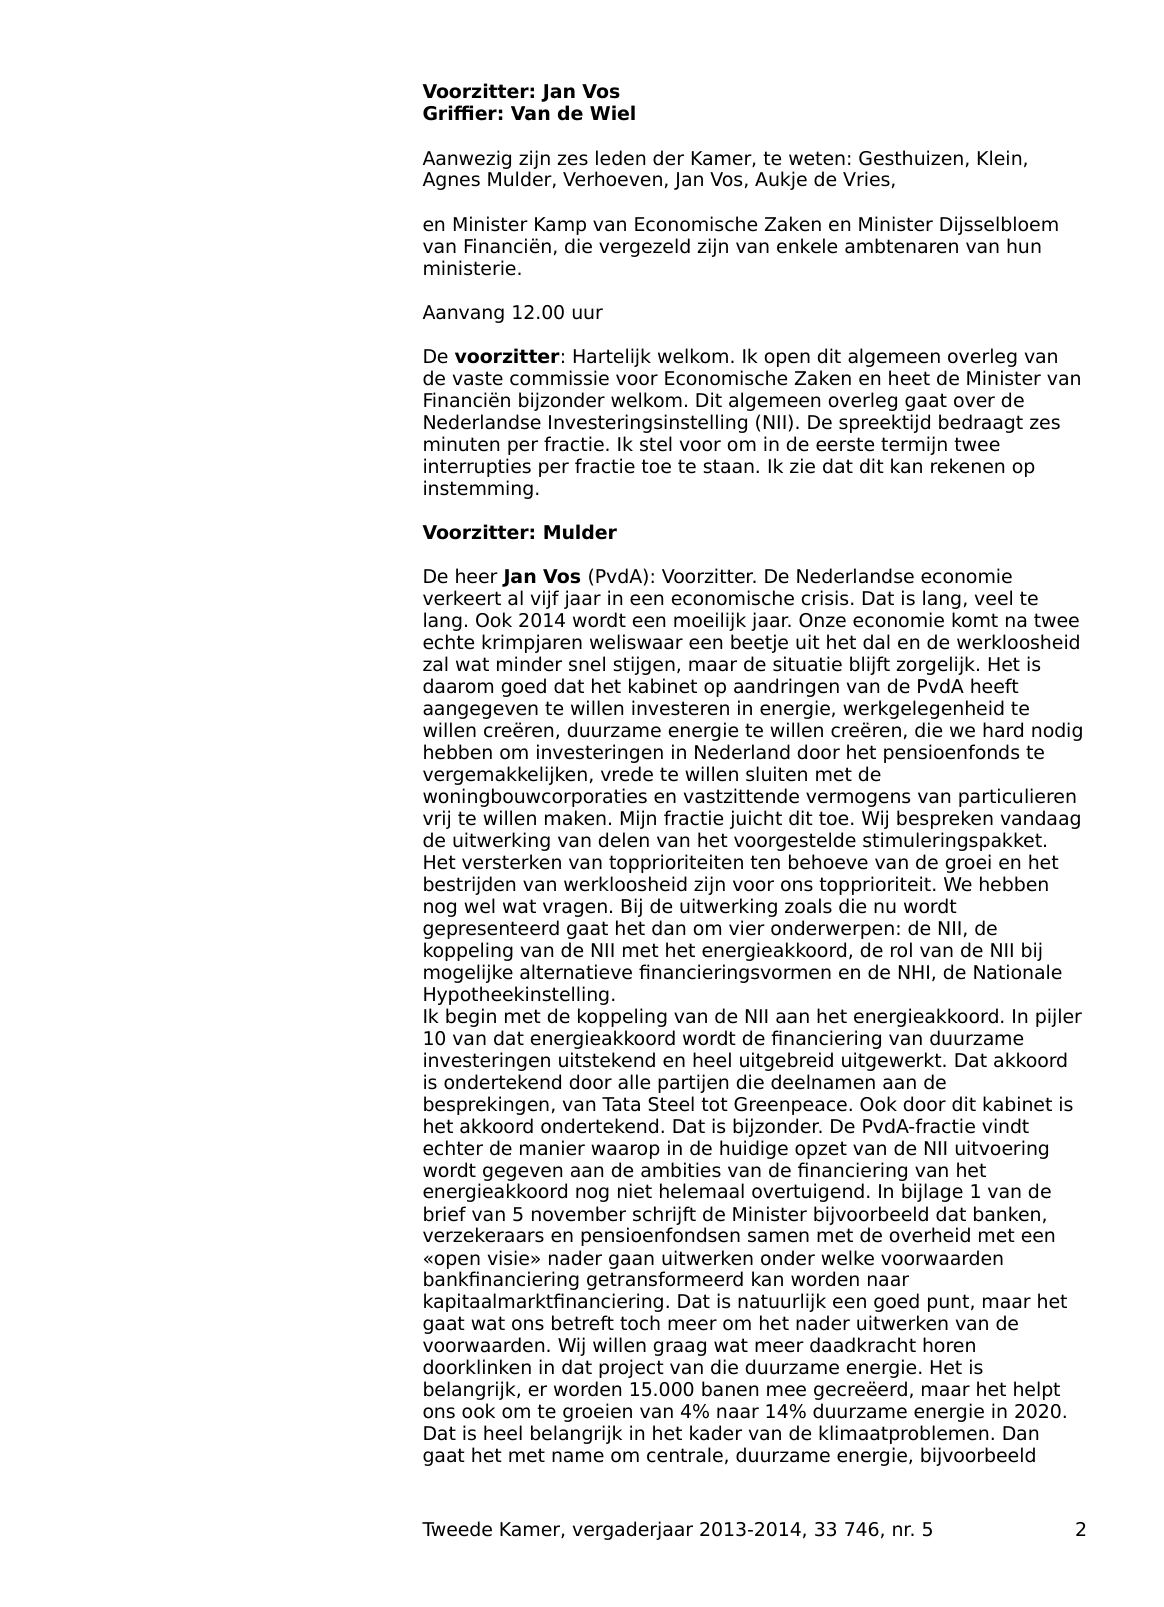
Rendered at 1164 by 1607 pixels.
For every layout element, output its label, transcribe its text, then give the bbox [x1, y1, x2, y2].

text Het versterken van topprioriteiten ten behoeve van de groei en het bestrijden van werkloosheid zijn voor ons topprioriteit. We hebben nog wel wat vragen. Bij de uitwerking zoals die nu wordt gepresenteerd gaat het dan om vier onderwerpen: de NII, de koppeling van de NII met het energieakkoord, de rol van de NII bij mogelijke alternatieve financieringsvormen en de NHI, de Nationale Hypotheekinstelling. [422, 852, 1087, 1006]
text De heer Jan Vos (PvdA): Voorzitter. De Nederlandse economie verkeert al vijf jaar in een economische crisis. Dat is lang, veel te lang. Ook 2014 wordt een moeilijk jaar. Onze economie komt na twee echte krimpjaren weliswaar een beetje uit het dal en de werkloosheid zal wat minder snel stijgen, maar de situatie blijft zorgelijk. Het is daarom goed dat het kabinet op aandringen van de PvdA heeft aangegeven te willen investeren in energie, werkgelegenheid te willen creëren, duurzame energie te willen creëren, die we hard nodig hebben om investeringen in Nederland door het pensioenfonds te vergemakkelijken, vrede te willen sluiten met de woningbouwcorporaties en vastzittende vermogens van particulieren vrij te willen maken. Mijn fractie juicht dit toe. Wij bespreken vandaag de uitwerking van delen van het voorgestelde stimuleringspakket. [422, 566, 1087, 852]
text De voorzitter: Hartelijk welkom. Ik open dit algemeen overleg van de vaste commissie voor Economische Zaken en heet de Minister van Financiën bijzonder welkom. Dit algemeen overleg gaat over de Nederlandse Investeringsinstelling (NII). De spreektijd bedraagt zes minuten per fractie. Ik stel voor om in de eerste termijn twee interrupties per fractie toe te staan. Ik zie dat dit kan rekenen op instemming. [422, 346, 1087, 500]
text en Minister Kamp van Economische Zaken en Minister Dijsselbloem van Financiën, die vergezeld zijn van enkele ambtenaren van hun ministerie. [422, 213, 1087, 279]
text Aanwezig zijn zes leden der Kamer, te weten: Gesthuizen, Klein, Agnes Mulder, Verhoeven, Jan Vos, Aukje de Vries, [422, 147, 1087, 191]
text Voorzitter: Jan Vos [422, 81, 1087, 103]
text Voorzitter: Mulder [422, 522, 1087, 544]
text Griffier: Van de Wiel [422, 103, 1087, 125]
text Ik begin met de koppeling van de NII aan het energieakkoord. In pijler 10 van dat energieakkoord wordt de financiering van duurzame investeringen uitstekend en heel uitgebreid uitgewerkt. Dat akkoord is ondertekend door alle partijen die deelnamen aan de besprekingen, van Tata Steel tot Greenpeace. Ook door dit kabinet is het akkoord ondertekend. Dat is bijzonder. De PvdA-fractie vindt echter de manier waarop in de huidige opzet van de NII uitvoering wordt gegeven aan de ambities van de financiering van het energieakkoord nog niet helemaal overtuigend. In bijlage 1 van de brief van 5 november schrijft de Minister bijvoorbeeld dat banken, verzekeraars en pensioenfondsen samen met de overheid met een «open visie» nader gaan uitwerken onder welke voorwaarden bankfinanciering getransformeerd kan worden naar kapitaalmarktfinanciering. Dat is natuurlijk een goed punt, maar het gaat wat ons betreft toch meer om het nader uitwerken van de voorwaarden. Wij willen graag wat meer daadkracht horen doorklinken in dat project van die duurzame energie. Het is belangrijk, er worden 15.000 banen mee gecreëerd, maar het helpt ons ook om te groeien van 4% naar 14% duurzame energie in 2020. Dat is heel belangrijk in het kader van de klimaatproblemen. Dan gaat het met name om centrale, duurzame energie, bijvoorbeeld [422, 1006, 1087, 1467]
text Aanvang 12.00 uur [422, 302, 1087, 324]
